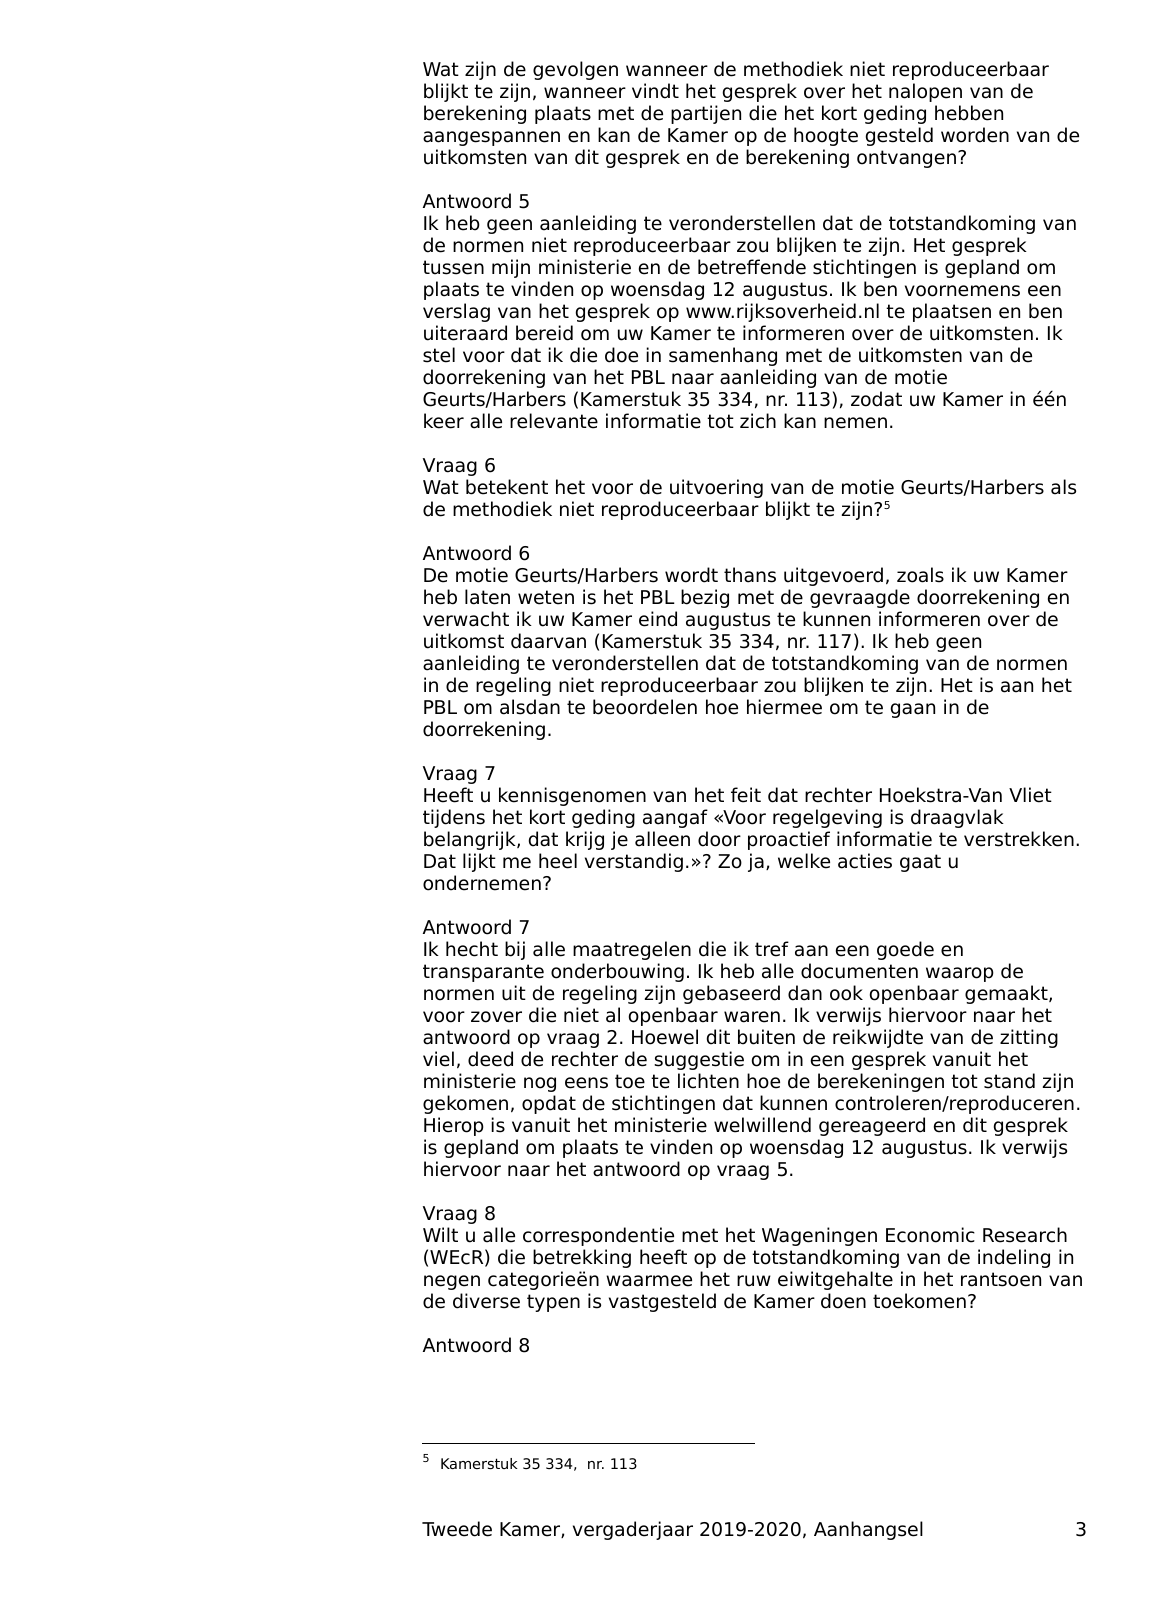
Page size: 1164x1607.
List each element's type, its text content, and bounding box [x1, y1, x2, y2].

text Wat zijn de gevolgen wanneer de methodiek niet reproduceerbaar blijkt te zijn, wanneer vindt het gesprek over het nalopen van de berekening plaats met de partijen die het kort geding hebben aangespannen en kan de Kamer op de hoogte gesteld worden van de uitkomsten van dit gesprek en de berekening ontvangen? [422, 59, 1087, 169]
text Antwoord 6 [422, 543, 1087, 565]
text Wilt u alle correspondentie met het Wageningen Economic Research (WEcR) die betrekking heeft op de totstandkoming van de indeling in negen categorieën waarmee het ruw eiwitgehalte in het rantsoen van de diverse typen is vastgesteld de Kamer doen toekomen? [422, 1225, 1087, 1313]
text Heeft u kennisgenomen van het feit dat rechter Hoekstra-Van Vliet tijdens het kort geding aangaf «Voor regelgeving is draagvlak belangrijk, dat krijg je alleen door proactief informatie te verstrekken. Dat lijkt me heel verstandig.»? Zo ja, welke acties gaat u ondernemen? [422, 785, 1087, 895]
text De motie Geurts/Harbers wordt thans uitgevoerd, zoals ik uw Kamer heb laten weten is het PBL bezig met de gevraagde doorrekening en verwacht ik uw Kamer eind augustus te kunnen informeren over de uitkomst daarvan (Kamerstuk 35 334, nr. 117). Ik heb geen aanleiding te veronderstellen dat de totstandkoming van de normen in de regeling niet reproduceerbaar zou blijken te zijn. Het is aan het PBL om alsdan te beoordelen hoe hiermee om te gaan in de doorrekening. [422, 565, 1087, 741]
text Vraag 6 [422, 455, 1087, 477]
text Antwoord 5 [422, 191, 1087, 213]
text Ik heb geen aanleiding te veronderstellen dat de totstandkoming van de normen niet reproduceerbaar zou blijken te zijn. Het gesprek tussen mijn ministerie en de betreffende stichtingen is gepland om plaats te vinden op woensdag 12 augustus. Ik ben voornemens een verslag van het gesprek op www.rijksoverheid.nl te plaatsen en ben uiteraard bereid om uw Kamer te informeren over de uitkomsten. Ik stel voor dat ik die doe in samenhang met de uitkomsten van de doorrekening van het PBL naar aanleiding van de motie Geurts/Harbers (Kamerstuk 35 334, nr. 113), zodat uw Kamer in één keer alle relevante informatie tot zich kan nemen. [422, 213, 1087, 433]
text Wat betekent het voor de uitvoering van de motie Geurts/Harbers als de methodiek niet reproduceerbaar blijkt te zijn? [422, 477, 1087, 521]
text Antwoord 8 [422, 1335, 1087, 1357]
text Vraag 8 [422, 1203, 1087, 1225]
text Antwoord 7 [422, 917, 1087, 939]
text Ik hecht bij alle maatregelen die ik tref aan een goede en transparante onderbouwing. Ik heb alle documenten waarop de normen uit de regeling zijn gebaseerd dan ook openbaar gemaakt, voor zover die niet al openbaar waren. Ik verwijs hiervoor naar het antwoord op vraag 2. Hoewel dit buiten de reikwijdte van de zitting viel, deed de rechter de suggestie om in een gesprek vanuit het ministerie nog eens toe te lichten hoe de berekeningen tot stand zijn gekomen, opdat de stichtingen dat kunnen controleren/reproduceren. Hierop is vanuit het ministerie welwillend gereageerd en dit gesprek is gepland om plaats te vinden op woensdag 12 augustus. Ik verwijs hiervoor naar het antwoord op vraag 5. [422, 939, 1087, 1181]
text Kamerstuk 35 334, nr. 113 [422, 1452, 1087, 1474]
text Vraag 7 [422, 763, 1087, 785]
